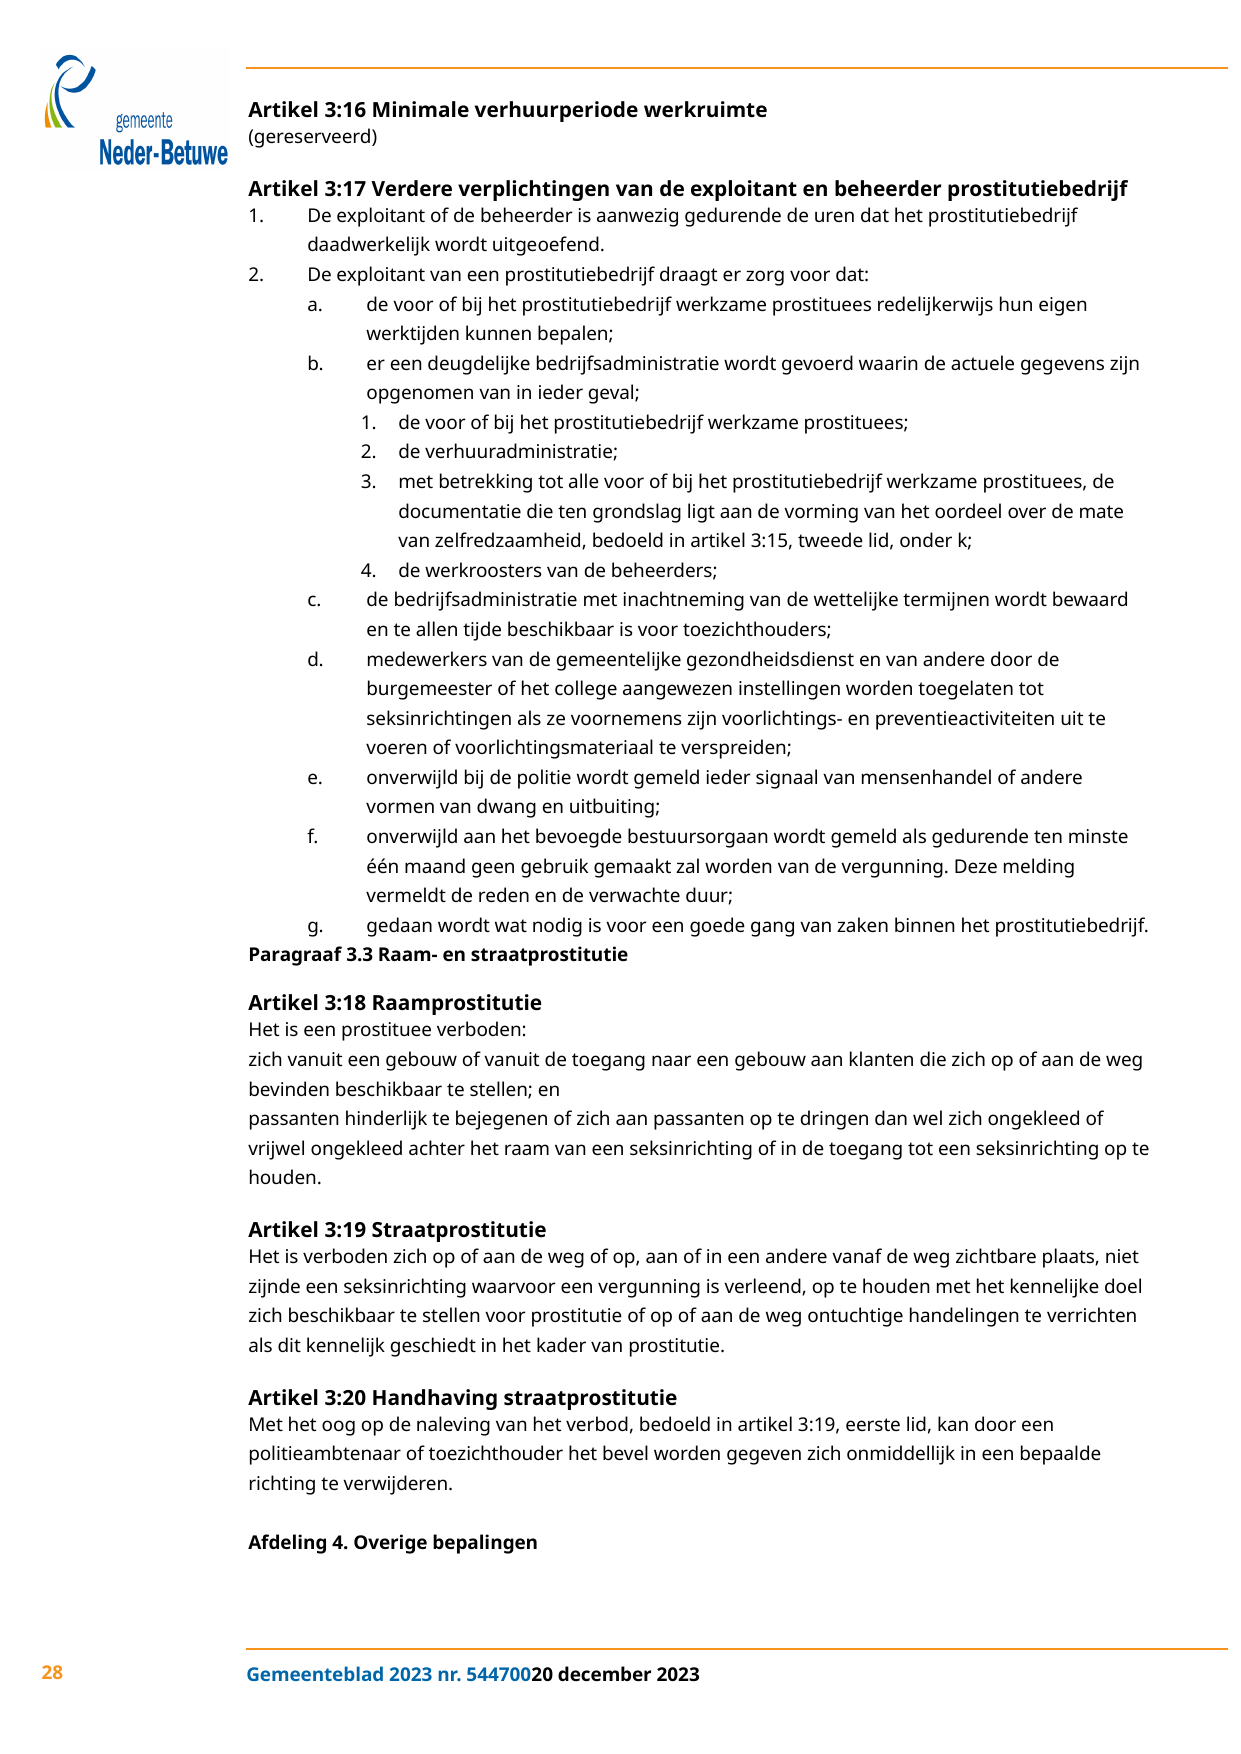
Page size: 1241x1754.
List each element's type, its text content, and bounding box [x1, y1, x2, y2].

list er een deugdelijke bedrijfsadministratie wordt gevoerd waarin de actuele gegevens zijn opgenomen van in ieder geval; [307, 350, 1152, 405]
text (gereserveerd) [248, 123, 1152, 149]
text Artikel 3:18 Raamprostitutie [248, 988, 1152, 1017]
text Het is een prostituee verboden: [248, 1017, 1152, 1042]
list gedaan wordt wat nodig is voor een goede gang van zaken binnen het prostitutiebedrijf. [307, 912, 1152, 938]
text Artikel 3:20 Handhaving straatprostitutie [248, 1383, 1152, 1411]
list de voor of bij het prostitutiebedrijf werkzame prostituees redelijkerwijs hun eigen werktijden kunnen bepalen; [307, 291, 1152, 346]
text Met het oog op de naleving van het verbod, bedoeld in artikel 3:19, eerste lid, kan door een politieambtenaar of toezichthouder het bevel worden gegeven zich onmiddellijk in een bepaalde richting te verwijderen. [248, 1411, 1152, 1496]
text Artikel 3:19 Straatprostitutie [248, 1215, 1152, 1243]
text zich vanuit een gebouw of vanuit de toegang naar een gebouw aan klanten die zich op of aan de weg bevinden beschikbaar te stellen; en [248, 1046, 1152, 1102]
text Artikel 3:17 Verdere verplichtingen van de exploitant en beheerder prostitutiebedrijf [248, 174, 1152, 202]
list de verhuuradministratie; [361, 439, 1152, 464]
list de werkroosters van de beheerders; [361, 557, 1152, 583]
text passanten hinderlijk te bejegenen of zich aan passanten op te dringen dan wel zich ongekleed of vrijwel ongekleed achter het raam van een seksinrichting of in de toegang tot een seksinrichting op te houden. [248, 1105, 1152, 1190]
list de voor of bij het prostitutiebedrijf werkzame prostituees; [361, 409, 1152, 435]
list onverwijld aan het bevoegde bestuursorgaan wordt gemeld als gedurende ten minste één maand geen gebruik gemaakt zal worden van de vergunning. Deze melding vermeldt de reden en de verwachte duur; [307, 823, 1152, 908]
text Paragraaf 3.3 Raam- en straatprostitutie [248, 942, 1152, 967]
list De exploitant of de beheerder is aanwezig gedurende de uren dat het prostitutiebedrijf daadwerkelijk wordt uitgeoefend. [248, 202, 1152, 257]
text Het is verboden zich op of aan de weg of op, aan of in een andere vanaf de weg zichtbare plaats, niet zijnde een seksinrichting waarvoor een vergunning is verleend, op te houden met het kennelijke doel zich beschikbaar te stellen voor prostitutie of op of aan de weg ontuchtige handelingen te verrichten als dit kennelijk geschiedt in het kader van prostitutie. [248, 1243, 1152, 1358]
text Afdeling 4. Overige bepalingen [248, 1529, 1152, 1555]
list de bedrijfsadministratie met inachtneming van de wettelijke termijnen wordt bewaard en te allen tijde beschikbaar is voor toezichthouders; [307, 587, 1152, 642]
text Artikel 3:16 Minimale verhuurperiode werkruimte [248, 95, 1152, 123]
picture [41, 47, 231, 172]
list onverwijld bij de politie wordt gemeld ieder signaal van mensenhandel of andere vormen van dwang en uitbuiting; [307, 764, 1152, 819]
list met betrekking tot alle voor of bij het prostitutiebedrijf werkzame prostituees, de documentatie die ten grondslag ligt aan de vorming van het oordeel over de mate van zelfredzaamheid, bedoeld in artikel 3:15, tweede lid, onder k; [361, 468, 1152, 553]
list medewerkers van de gemeentelijke gezondheidsdienst en van andere door de burgemeester of het college aangewezen instellingen worden toegelaten tot seksinrichtingen als ze voornemens zijn voorlichtings- en preventieactiviteiten uit te voeren of voorlichtingsmateriaal te verspreiden; [307, 646, 1152, 760]
list De exploitant van een prostitutiebedrijf draagt er zorg voor dat: [248, 261, 1152, 287]
